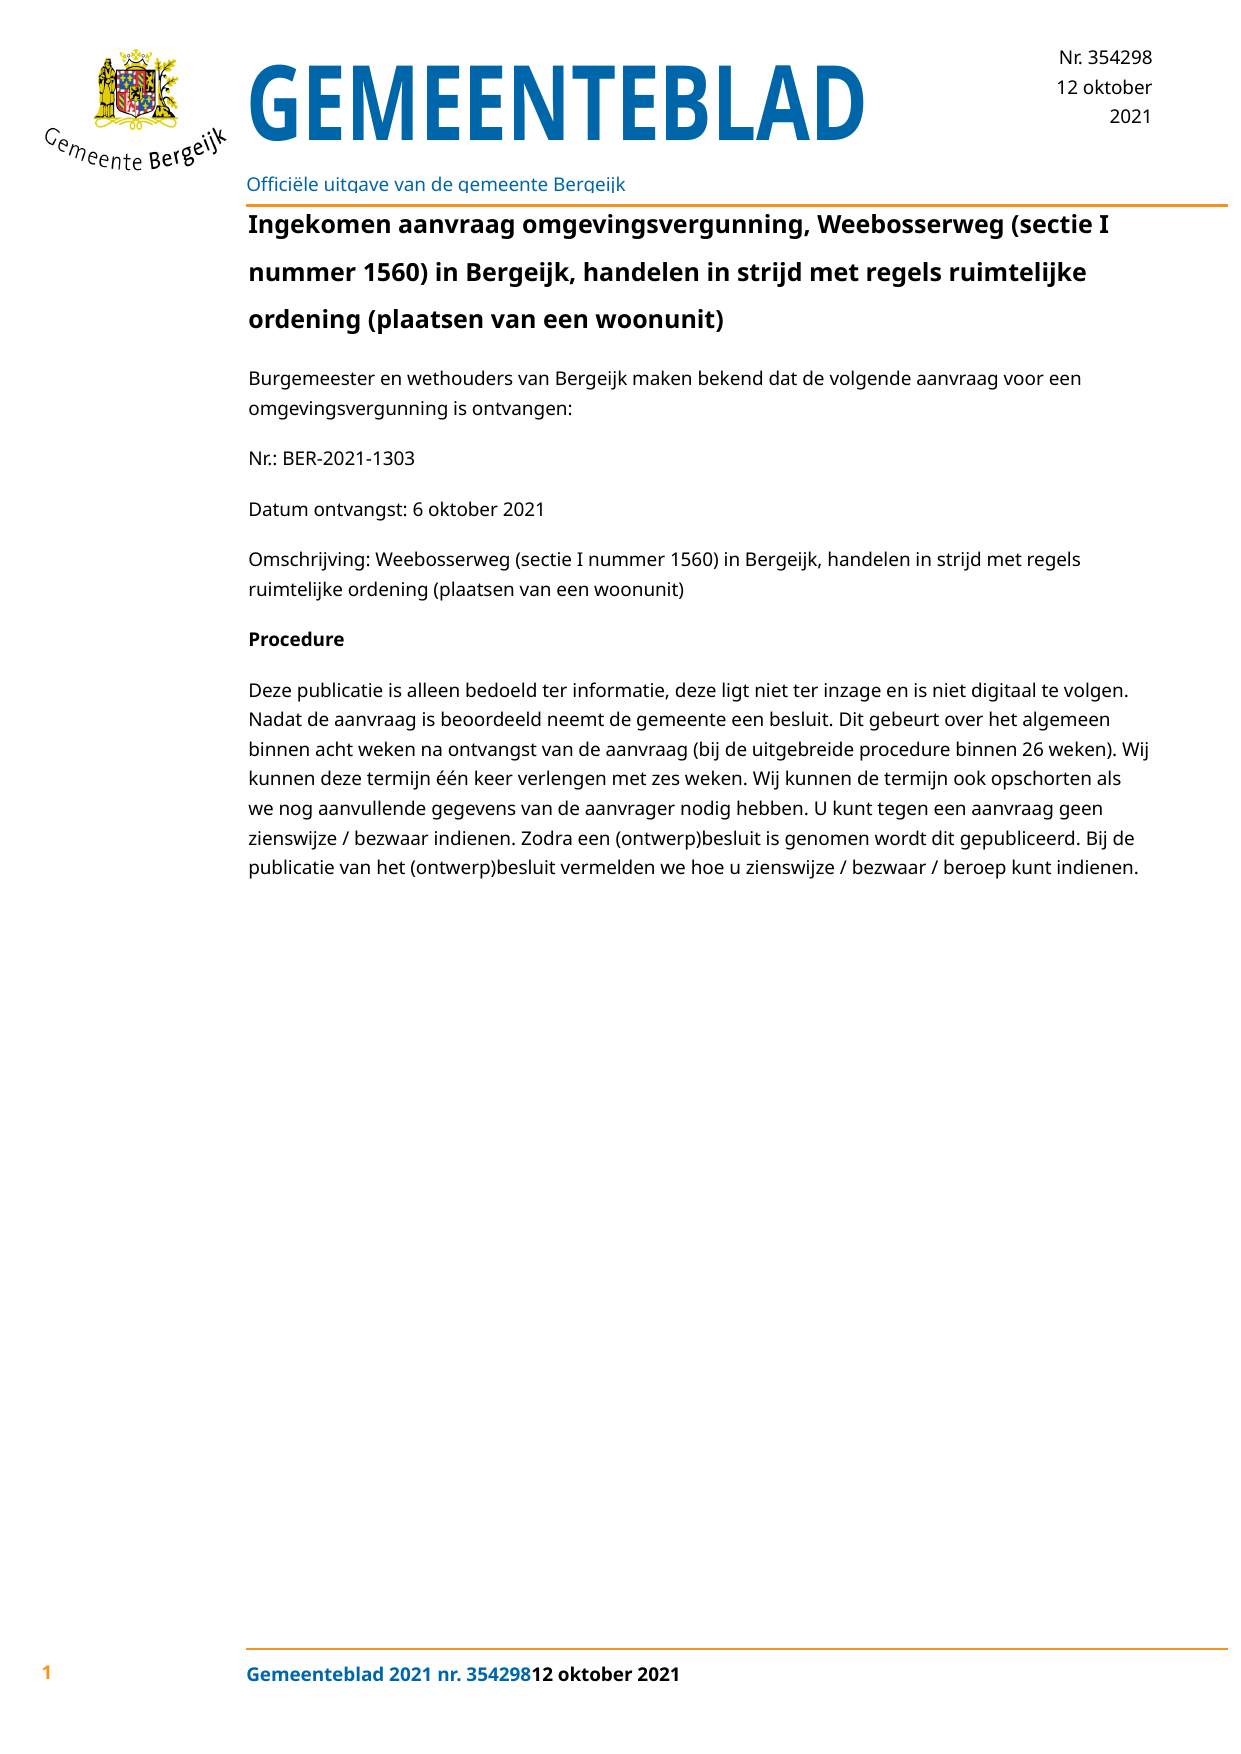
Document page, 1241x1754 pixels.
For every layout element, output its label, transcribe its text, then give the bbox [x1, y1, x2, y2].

text Deze publicatie is alleen bedoeld ter informatie, deze ligt niet ter inzage en is niet digitaal te volgen. Nadat de aanvraag is beoordeeld neemt de gemeente een besluit. Dit gebeurt over het algemeen binnen acht weken na ontvangst van de aanvraag (bij de uitgebreide procedure binnen 26 weken). Wij kunnen deze termijn één keer verlengen met zes weken. Wij kunnen de termijn ook opschorten als we nog aanvullende gegevens van de aanvrager nodig hebben. U kunt tegen een aanvraag geen zienswijze / bezwaar indienen. Zodra een (ontwerp)besluit is genomen wordt dit gepubliceerd. Bij de publicatie van het (ontwerp)besluit vermelden we hoe u zienswijze / bezwaar / beroep kunt indienen. [248, 677, 1152, 880]
text Ingekomen aanvraag omgevingsvergunning, Weebosserweg (sectie I nummer 1560) in Bergeijk, handelen in strijd met regels ruimtelijke ordening (plaatsen van een woonunit) [248, 207, 1152, 336]
picture [41, 47, 231, 172]
text Omschrijving: Weebosserweg (sectie I nummer 1560) in Bergeijk, handelen in strijd met regels ruimtelijke ordening (plaatsen van een woonunit) [248, 546, 1152, 602]
text Datum ontvangst: 6 oktober 2021 [248, 496, 1152, 522]
text Nr.: BER-2021-1303 [248, 446, 1152, 471]
text Procedure [248, 626, 1152, 652]
text Burgemeester en wethouders van Bergeijk maken bekend dat de volgende aanvraag voor een omgevingsvergunning is ontvangen: [248, 366, 1152, 421]
